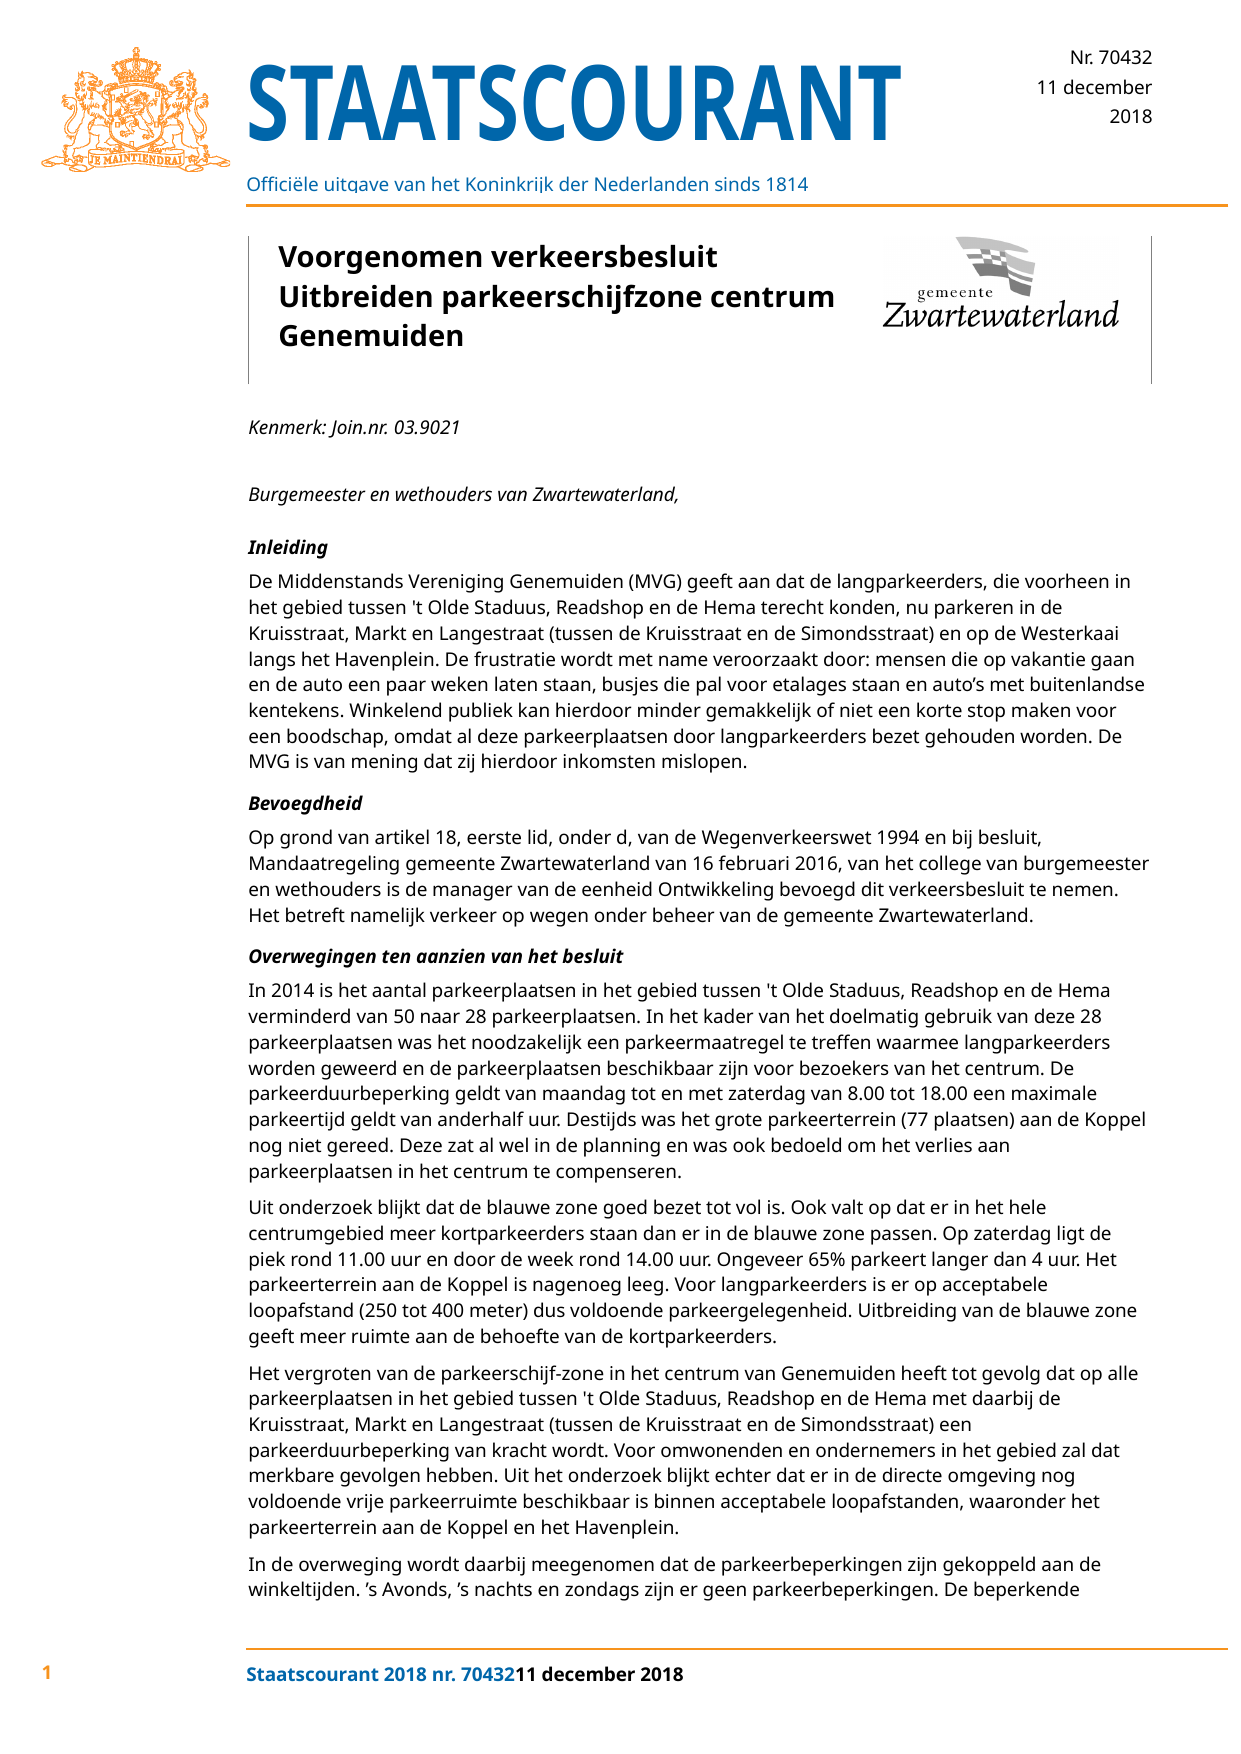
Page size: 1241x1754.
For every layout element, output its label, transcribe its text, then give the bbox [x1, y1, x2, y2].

text Op grond van artikel 18, eerste lid, onder d, van de Wegenverkeerswet 1994 en bij besluit, Mandaatregeling gemeente Zwartewaterland van 16 februari 2016, van het college van burgemeester en wethouders is de manager van de eenheid Ontwikkeling bevoegd dit verkeersbesluit te nemen. Het betreft namelijk verkeer op wegen onder beheer van de gemeente Zwartewaterland. [248, 824, 1152, 927]
text Bevoegdheid [248, 791, 1152, 816]
text De Middenstands Vereniging Genemuiden (MVG) geeft aan dat de langparkeerders, die voorheen in het gebied tussen 't Olde Staduus, Readshop en de Hema terecht konden, nu parkeren in de Kruisstraat, Markt en Langestraat (tussen de Kruisstraat en de Simondsstraat) en op de Westerkaai langs het Havenplein. De frustratie wordt met name veroorzaakt door: mensen die op vakantie gaan en de auto een paar weken laten staan, busjes die pal voor etalages staan en auto’s met buitenlandse kentekens. Winkelend publiek kan hierdoor minder gemakkelijk of niet een korte stop maken voor een boodschap, omdat al deze parkeerplaatsen door langparkeerders bezet gehouden worden. De MVG is van mening dat zij hierdoor inkomsten mislopen. [248, 568, 1152, 774]
text Burgemeester en wethouders van Zwartewaterland, [248, 482, 1152, 507]
table_header Voorgenomen verkeersbesluit Uitbreiden parkeerschijfzone centrum Genemuiden [249, 236, 850, 384]
text In 2014 is het aantal parkeerplaatsen in het gebied tussen 't Olde Staduus, Readshop en de Hema verminderd van 50 naar 28 parkeerplaatsen. In het kader van het doelmatig gebruik van deze 28 parkeerplaatsen was het noodzakelijk een parkeermaatregel te treffen waarmee langparkeerders worden geweerd en de parkeerplaatsen beschikbaar zijn voor bezoekers van het centrum. De parkeerduurbeperking geldt van maandag tot en met zaterdag van 8.00 tot 18.00 een maximale parkeertijd geldt van anderhalf uur. Destijds was het grote parkeerterrein (77 plaatsen) aan de Koppel nog niet gereed. Deze zat al wel in de planning en was ook bedoeld om het verlies aan parkeerplaatsen in het centrum te compenseren. [248, 978, 1152, 1183]
text Kenmerk: Join.nr. 03.9021 [248, 414, 1152, 440]
text Het vergroten van de parkeerschijf-zone in het centrum van Genemuiden heeft tot gevolg dat op alle parkeerplaatsen in het gebied tussen 't Olde Staduus, Readshop en de Hema met daarbij de Kruisstraat, Markt en Langestraat (tussen de Kruisstraat en de Simondsstraat) een parkeerduurbeperking van kracht wordt. Voor omwonenden en ondernemers in het gebied zal dat merkbare gevolgen hebben. Uit het onderzoek blijkt echter dat er in de directe omgeving nog voldoende vrije parkeerruimte beschikbaar is binnen acceptabele loopafstanden, waaronder het parkeerterrein aan de Koppel en het Havenplein. [248, 1360, 1152, 1540]
picture [41, 47, 231, 172]
text In de overweging wordt daarbij meegenomen dat de parkeerbeperkingen zijn gekoppeld aan de winkeltijden. ’s Avonds, ’s nachts en zondags zijn er geen parkeerbeperkingen. De beperkende [248, 1551, 1152, 1602]
text Overwegingen ten aanzien van het besluit [248, 944, 1152, 969]
picture [882, 236, 1119, 327]
text Inleiding [248, 534, 1152, 560]
table_header [850, 236, 1151, 384]
text Uit onderzoek blijkt dat de blauwe zone goed bezet tot vol is. Ook valt op dat er in het hele centrumgebied meer kortparkeerders staan dan er in de blauwe zone passen. Op zaterdag ligt de piek rond 11.00 uur en door de week rond 14.00 uur. Ongeveer 65% parkeert langer dan 4 uur. Het parkeerterrein aan de Koppel is nagenoeg leeg. Voor langparkeerders is er op acceptabele loopafstand (250 tot 400 meter) dus voldoende parkeergelegenheid. Uitbreiding van de blauwe zone geeft meer ruimte aan de behoefte van de kortparkeerders. [248, 1194, 1152, 1349]
